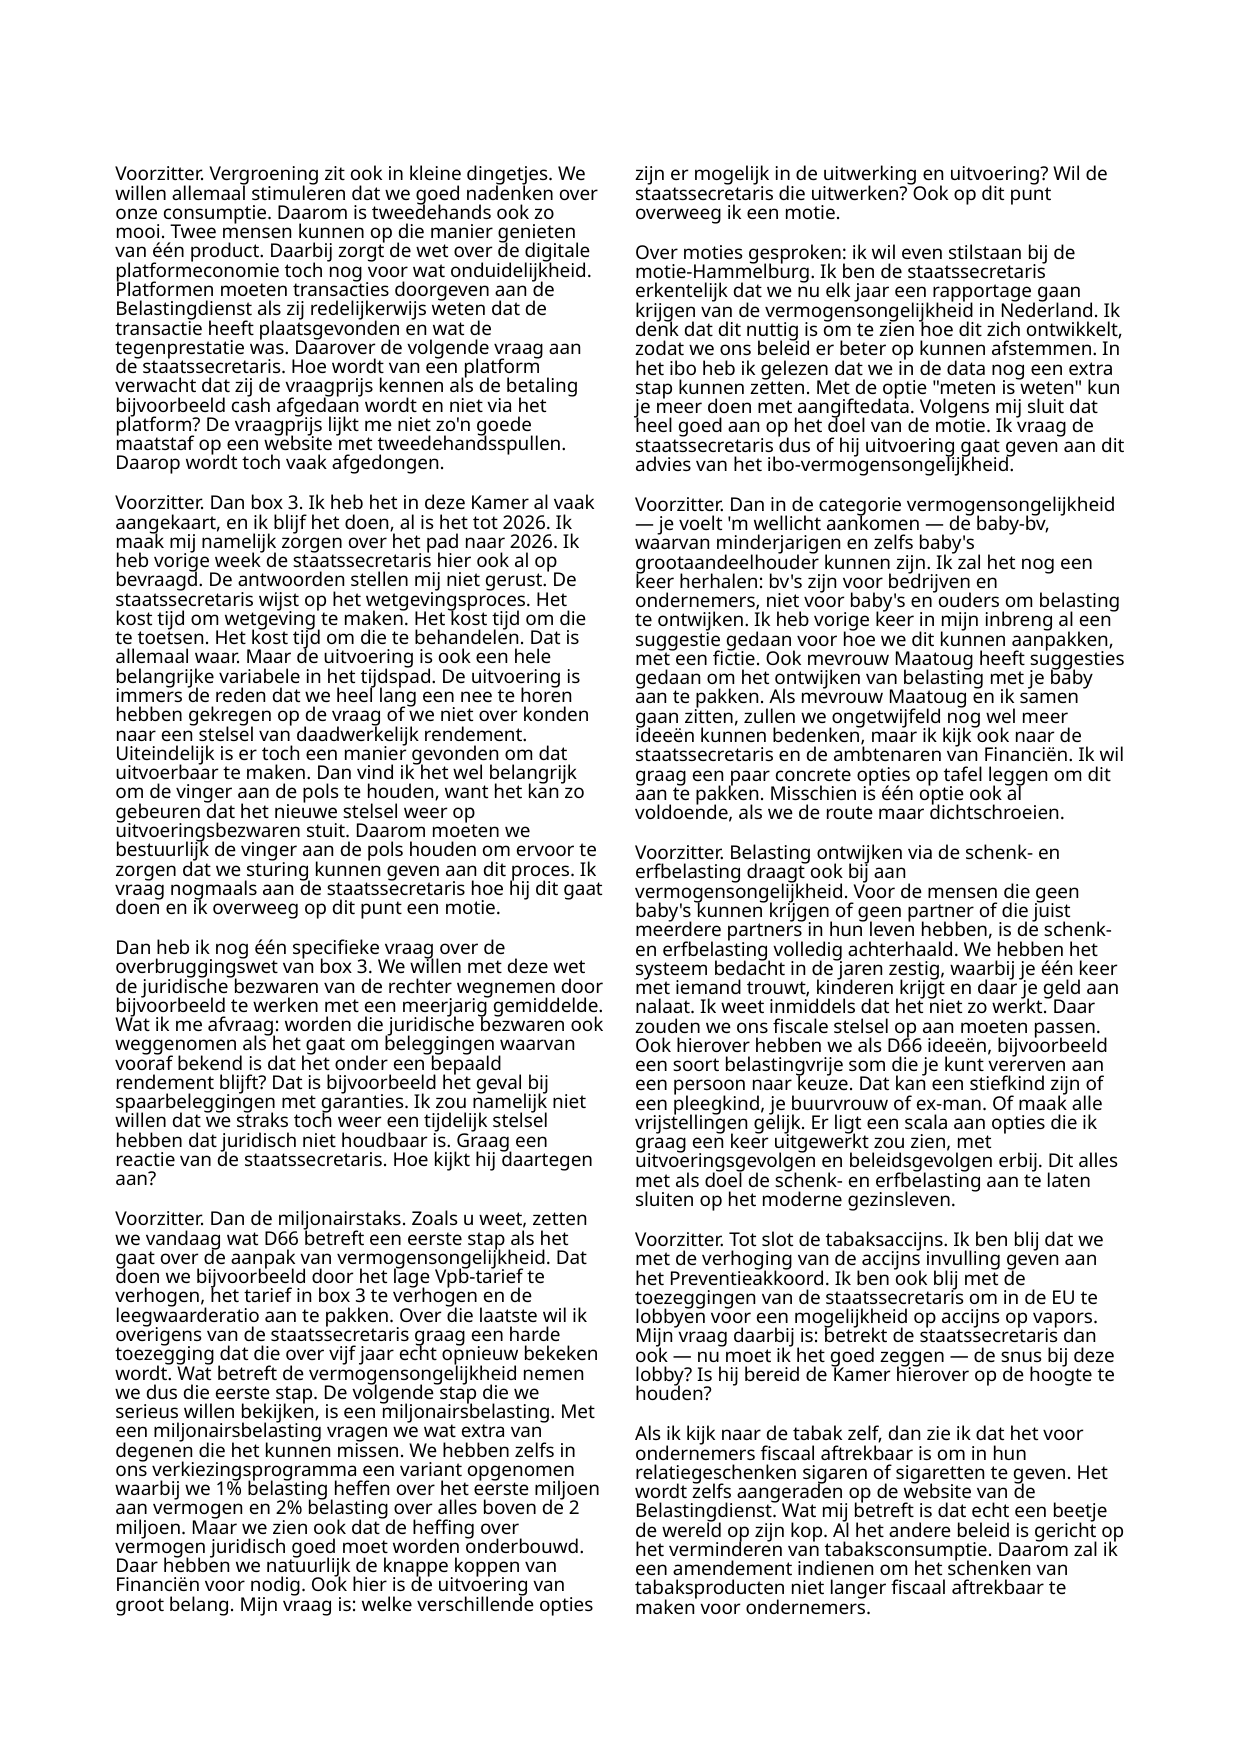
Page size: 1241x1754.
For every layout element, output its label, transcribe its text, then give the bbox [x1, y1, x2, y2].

text Als ik kijk naar de tabak zelf, dan zie ik dat het voor ondernemers fiscaal aftrekbaar is om in hun relatiegeschenken sigaren of sigaretten te geven. Het wordt zelfs aangeraden op de website van de Belastingdienst. Wat mij betreft is dat echt een beetje de wereld op zijn kop. Al het andere beleid is gericht op het verminderen van tabaksconsumptie. Daarom zal ik een amendement indienen om het schenken van tabaksproducten niet langer fiscaal aftrekbaar te maken voor ondernemers. [635, 1425, 1125, 1618]
text Voorzitter. Tot slot de tabaksaccijns. Ik ben blij dat we met de verhoging van de accijns invulling geven aan het Preventieakkoord. Ik ben ook blij met de toezeggingen van de staatssecretaris om in de EU te lobbyen voor een mogelijkheid op accijns op vapors. Mijn vraag daarbij is: betrekt de staatssecretaris dan ook — nu moet ik het goed zeggen — de snus bij deze lobby? Is hij bereid de Kamer hierover op de hoogte te houden? [635, 1231, 1125, 1404]
text Voorzitter. Dan in de categorie vermogensongelijkheid — je voelt 'm wellicht aankomen — de baby-bv, waarvan minderjarigen en zelfs baby's grootaandeelhouder kunnen zijn. Ik zal het nog een keer herhalen: bv's zijn voor bedrijven en ondernemers, niet voor baby's en ouders om belasting te ontwijken. Ik heb vorige keer in mijn inbreng al een suggestie gedaan voor hoe we dit kunnen aanpakken, met een fictie. Ook mevrouw Maatoug heeft suggesties gedaan om het ontwijken van belasting met je baby aan te pakken. Als mevrouw Maatoug en ik samen gaan zitten, zullen we ongetwijfeld nog wel meer ideeën kunnen bedenken, maar ik kijk ook naar de staatssecretaris en de ambtenaren van Financiën. Ik wil graag een paar concrete opties op tafel leggen om dit aan te pakken. Misschien is één optie ook al voldoende, als we de route maar dichtschroeien. [635, 496, 1125, 823]
text Voorzitter. Belasting ontwijken via de schenk- en erfbelasting draagt ook bij aan vermogensongelijkheid. Voor de mensen die geen baby's kunnen krijgen of geen partner of die juist meerdere partners in hun leven hebben, is de schenk- en erfbelasting volledig achterhaald. We hebben het systeem bedacht in de jaren zestig, waarbij je één keer met iemand trouwt, kinderen krijgt en daar je geld aan nalaat. Ik weet inmiddels dat het niet zo werkt. Daar zouden we ons fiscale stelsel op aan moeten passen. Ook hierover hebben we als D66 ideeën, bijvoorbeeld een soort belastingvrije som die je kunt vererven aan een persoon naar keuze. Dat kan een stiefkind zijn of een pleegkind, je buurvrouw of ex-man. Of maak alle vrijstellingen gelijk. Er ligt een scala aan opties die ik graag een keer uitgewerkt zou zien, met uitvoeringsgevolgen en beleidsgevolgen erbij. Dit alles met als doel de schenk- en erfbelasting aan te laten sluiten op het moderne gezinsleven. [635, 844, 1125, 1210]
text Over moties gesproken: ik wil even stilstaan bij de motie-Hammelburg. Ik ben de staatssecretaris erkentelijk dat we nu elk jaar een rapportage gaan krijgen van de vermogensongelijkheid in Nederland. Ik denk dat dit nuttig is om te zien hoe dit zich ontwikkelt, zodat we ons beleid er beter op kunnen afstemmen. In het ibo heb ik gelezen dat we in de data nog een extra stap kunnen zetten. Met de optie "meten is weten" kun je meer doen met aangiftedata. Volgens mij sluit dat heel goed aan op het doel van de motie. Ik vraag de staatssecretaris dus of hij uitvoering gaat geven aan dit advies van het ibo-vermogensongelijkheid. [635, 244, 1125, 475]
text Dan heb ik nog één specifieke vraag over de overbruggingswet van box 3. We willen met deze wet de juridische bezwaren van de rechter wegnemen door bijvoorbeeld te werken met een meerjarig gemiddelde. Wat ik me afvraag: worden die juridische bezwaren ook weggenomen als het gaat om beleggingen waarvan vooraf bekend is dat het onder een bepaald rendement blijft? Dat is bijvoorbeeld het geval bij spaarbeleggingen met garanties. Ik zou namelijk niet willen dat we straks toch weer een tijdelijk stelsel hebben dat juridisch niet houdbaar is. Graag een reactie van de staatssecretaris. Hoe kijkt hij daartegen aan? [115, 939, 605, 1189]
text Voorzitter. Vergroening zit ook in kleine dingetjes. We willen allemaal stimuleren dat we goed nadenken over onze consumptie. Daarom is tweedehands ook zo mooi. Twee mensen kunnen op die manier genieten van één product. Daarbij zorgt de wet over de digitale platformeconomie toch nog voor wat onduidelijkheid. Platformen moeten transacties doorgeven aan de Belastingdienst als zij redelijkerwijs weten dat de transactie heeft plaatsgevonden en wat de tegenprestatie was. Daarover de volgende vraag aan de staatssecretaris. Hoe wordt van een platform verwacht dat zij de vraagprijs kennen als de betaling bijvoorbeeld cash afgedaan wordt en niet via het platform? De vraagprijs lijkt me niet zo'n goede maatstaf op een website met tweedehandsspullen. Daarop wordt toch vaak afgedongen. [115, 165, 605, 474]
text Voorzitter. Dan box 3. Ik heb het in deze Kamer al vaak aangekaart, en ik blijf het doen, al is het tot 2026. Ik maak mij namelijk zorgen over het pad naar 2026. Ik heb vorige week de staatssecretaris hier ook al op bevraagd. De antwoorden stellen mij niet gerust. De staatssecretaris wijst op het wetgevingsproces. Het kost tijd om wetgeving te maken. Het kost tijd om die te toetsen. Het kost tijd om die te behandelen. Dat is allemaal waar. Maar de uitvoering is ook een hele belangrijke variabele in het tijdspad. De uitvoering is immers de reden dat we heel lang een nee te horen hebben gekregen op de vraag of we niet over konden naar een stelsel van daadwerkelijk rendement. Uiteindelijk is er toch een manier gevonden om dat uitvoerbaar te maken. Dan vind ik het wel belangrijk om de vinger aan de pols te houden, want het kan zo gebeuren dat het nieuwe stelsel weer op uitvoeringsbezwaren stuit. Daarom moeten we bestuurlijk de vinger aan de pols houden om ervoor te zorgen dat we sturing kunnen geven aan dit proces. Ik vraag nogmaals aan de staatssecretaris hoe hij dit gaat doen en ik overweeg op dit punt een motie. [115, 494, 605, 918]
text Voorzitter. Dan de miljonairstaks. Zoals u weet, zetten we vandaag wat D66 betreft een eerste stap als het gaat over de aanpak van vermogensongelijkheid. Dat doen we bijvoorbeeld door het lage Vpb-tarief te verhogen, het tarief in box 3 te verhogen en de leegwaarderatio aan te pakken. Over die laatste wil ik overigens van de staatssecretaris graag een harde toezegging dat die over vijf jaar echt opnieuw bekeken wordt. Wat betreft de vermogensongelijkheid nemen we dus die eerste stap. De volgende stap die we serieus willen bekijken, is een miljonairsbelasting. Met een miljonairsbelasting vragen we wat extra van degenen die het kunnen missen. We hebben zelfs in ons verkiezingsprogramma een variant opgenomen waarbij we 1% belasting heffen over het eerste miljoen aan vermogen en 2% belasting over alles boven de 2 miljoen. Maar we zien ook dat de heffing over vermogen juridisch goed moet worden onderbouwd. Daar hebben we natuurlijk de knappe koppen van Financiën voor nodig. Ook hier is de uitvoering van groot belang. Mijn vraag is: welke verschillende opties [115, 1210, 605, 1615]
text zijn er mogelijk in de uitwerking en uitvoering? Wil de staatssecretaris die uitwerken? Ook op dit punt overweeg ik een motie. [635, 165, 1125, 223]
